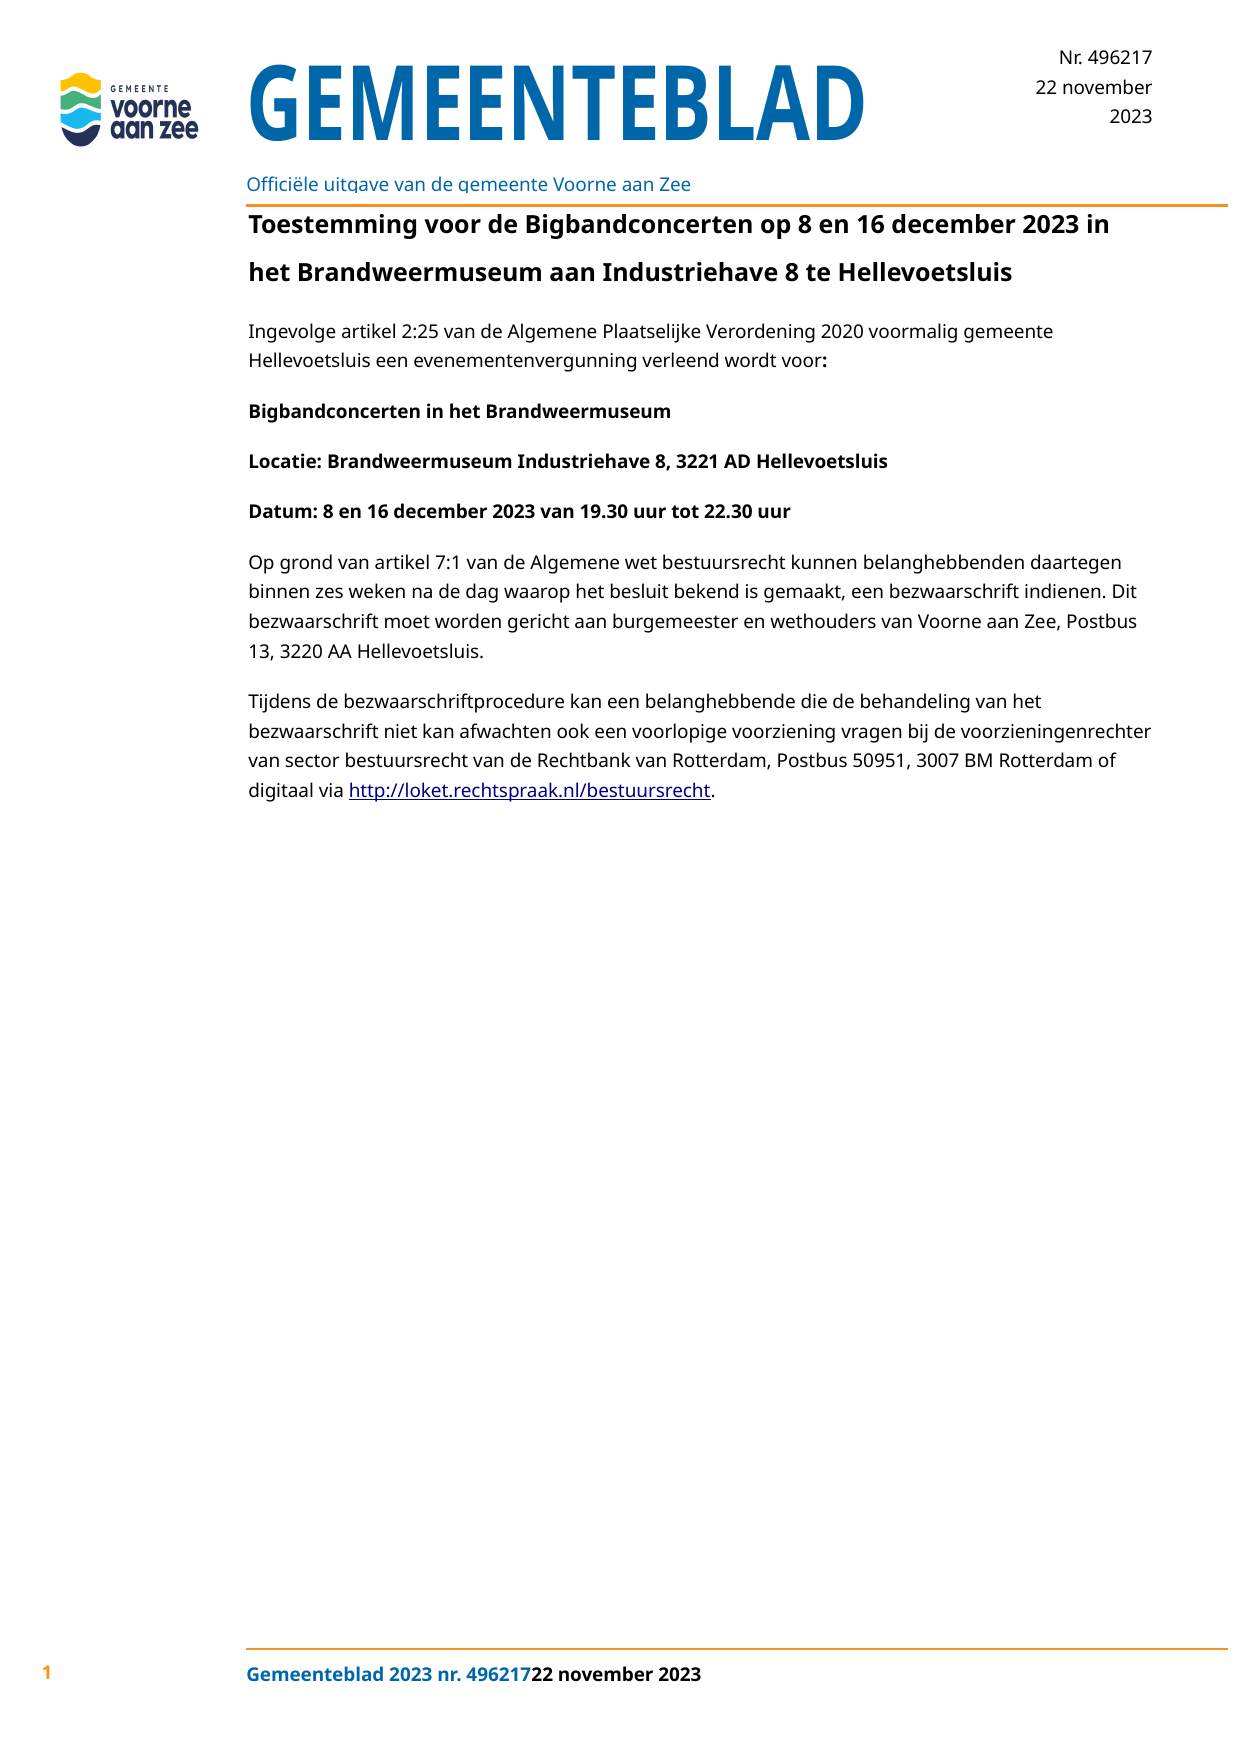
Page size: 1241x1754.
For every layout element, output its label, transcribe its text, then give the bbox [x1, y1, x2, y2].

text Locatie: Brandweermuseum Industriehave 8, 3221 AD Hellevoetsluis [248, 448, 1152, 474]
text Tijdens de bezwaarschriftprocedure kan een belanghebbende die de behandeling van het bezwaarschrift niet kan afwachten ook een voorlopige voorziening vragen bij de voorzieningenrechter van sector bestuursrecht van de Rechtbank van Rotterdam, Postbus 50951, 3007 BM Rotterdam of digitaal via http://loket.rechtspraak.nl/bestuursrecht. [248, 688, 1152, 803]
picture [41, 47, 231, 172]
text Bigbandconcerten in het Brandweermuseum [248, 398, 1152, 424]
text Ingevolge artikel 2:25 van de Algemene Plaatselijke Verordening 2020 voormalig gemeente Hellevoetsluis een evenementenvergunning verleend wordt voor: [248, 318, 1152, 373]
text Datum: 8 en 16 december 2023 van 19.30 uur tot 22.30 uur [248, 499, 1152, 524]
text Op grond van artikel 7:1 van de Algemene wet bestuursrecht kunnen belanghebbenden daartegen binnen zes weken na de dag waarop het besluit bekend is gemaakt, een bezwaarschrift indienen. Dit bezwaarschrift moet worden gericht aan burgemeester en wethouders van Voorne aan Zee, Postbus 13, 3220 AA Hellevoetsluis. [248, 549, 1152, 664]
text Toestemming voor de Bigbandconcerten op 8 en 16 december 2023 in het Brandweermuseum aan Industriehave 8 te Hellevoetsluis [248, 207, 1152, 288]
